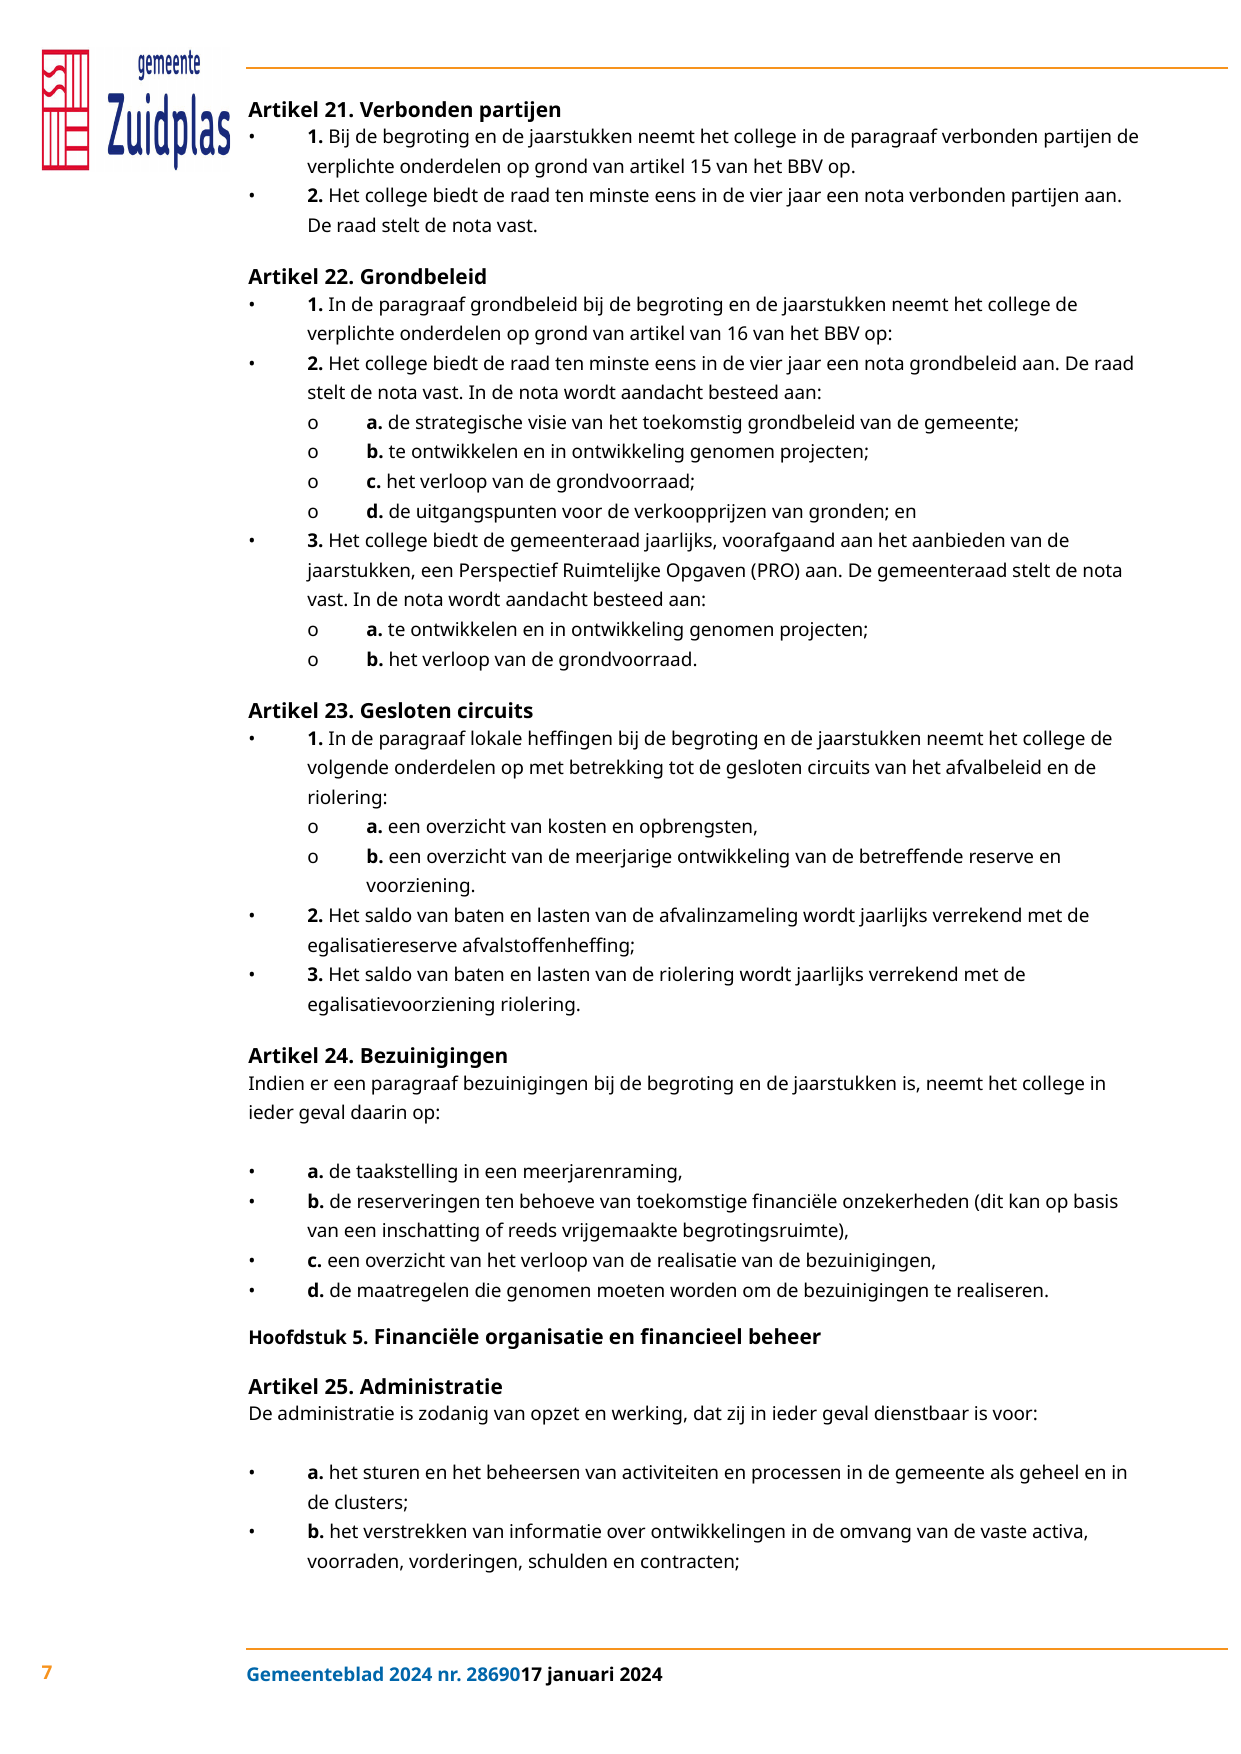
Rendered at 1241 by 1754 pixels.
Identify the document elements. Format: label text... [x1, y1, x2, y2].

list a. de taakstelling in een meerjarenraming, [248, 1158, 1152, 1184]
text De administratie is zodanig van opzet en werking, dat zij in ieder geval dienstbaar is voor: [248, 1400, 1152, 1426]
text Indien er een paragraaf bezuinigingen bij de begroting en de jaarstukken is, neemt het college in ieder geval daarin op: [248, 1070, 1152, 1125]
list 2. Het college biedt de raad ten minste eens in de vier jaar een nota grondbeleid aan. De raad stelt de nota vast. In de nota wordt aandacht besteed aan: [248, 350, 1152, 405]
list c. een overzicht van het verloop van de realisatie van de bezuinigingen, [248, 1247, 1152, 1273]
text Artikel 25. Administratie [248, 1372, 1152, 1400]
text Artikel 24. Bezuinigingen [248, 1041, 1152, 1070]
list a. de strategische visie van het toekomstig grondbeleid van de gemeente; [307, 409, 1152, 435]
list 1. In de paragraaf lokale heffingen bij de begroting en de jaarstukken neemt het college de volgende onderdelen op met betrekking tot de gesloten circuits van het afvalbeleid en de riolering: [248, 725, 1152, 809]
text Artikel 22. Grondbeleid [248, 262, 1152, 291]
list a. een overzicht van kosten en opbrengsten, [307, 813, 1152, 839]
picture [41, 47, 231, 172]
list a. het sturen en het beheersen van activiteiten en processen in de gemeente als geheel en in de clusters; [248, 1459, 1152, 1515]
list 2. Het college biedt de raad ten minste eens in de vier jaar een nota verbonden partijen aan. De raad stelt de nota vast. [248, 182, 1152, 238]
text Artikel 21. Verbonden partijen [248, 95, 1152, 123]
list 1. Bij de begroting en de jaarstukken neemt het college in de paragraaf verbonden partijen de verplichte onderdelen op grond van artikel 15 van het BBV op. [248, 123, 1152, 178]
list 3. Het college biedt de gemeenteraad jaarlijks, voorafgaand aan het aanbieden van de jaarstukken, een Perspectief Ruimtelijke Opgaven (PRO) aan. De gemeenteraad stelt de nota vast. In de nota wordt aandacht besteed aan: [248, 527, 1152, 612]
text Hoofdstuk 5. Financiële organisatie en financieel beheer [248, 1322, 1152, 1351]
list c. het verloop van de grondvoorraad; [307, 468, 1152, 494]
list b. te ontwikkelen en in ontwikkeling genomen projecten; [307, 439, 1152, 464]
list b. de reserveringen ten behoeve van toekomstige financiële onzekerheden (dit kan op basis van een inschatting of reeds vrijgemaakte begrotingsruimte), [248, 1188, 1152, 1243]
text Artikel 23. Gesloten circuits [248, 696, 1152, 725]
list d. de uitgangspunten voor de verkoopprijzen van gronden; en [307, 498, 1152, 524]
list b. het verstrekken van informatie over ontwikkelingen in de omvang van de vaste activa, voorraden, vorderingen, schulden en contracten; [248, 1518, 1152, 1574]
list 1. In de paragraaf grondbeleid bij de begroting en de jaarstukken neemt het college de verplichte onderdelen op grond van artikel van 16 van het BBV op: [248, 291, 1152, 346]
list a. te ontwikkelen en in ontwikkeling genomen projecten; [307, 616, 1152, 642]
list d. de maatregelen die genomen moeten worden om de bezuinigingen te realiseren. [248, 1277, 1152, 1303]
list b. het verloop van de grondvoorraad. [307, 646, 1152, 672]
list b. een overzicht van de meerjarige ontwikkeling van de betreffende reserve en voorziening. [307, 843, 1152, 898]
list 3. Het saldo van baten en lasten van de riolering wordt jaarlijks verrekend met de egalisatievoorziening riolering. [248, 961, 1152, 1017]
list 2. Het saldo van baten en lasten van de afvalinzameling wordt jaarlijks verrekend met de egalisatiereserve afvalstoffenheffing; [248, 902, 1152, 957]
